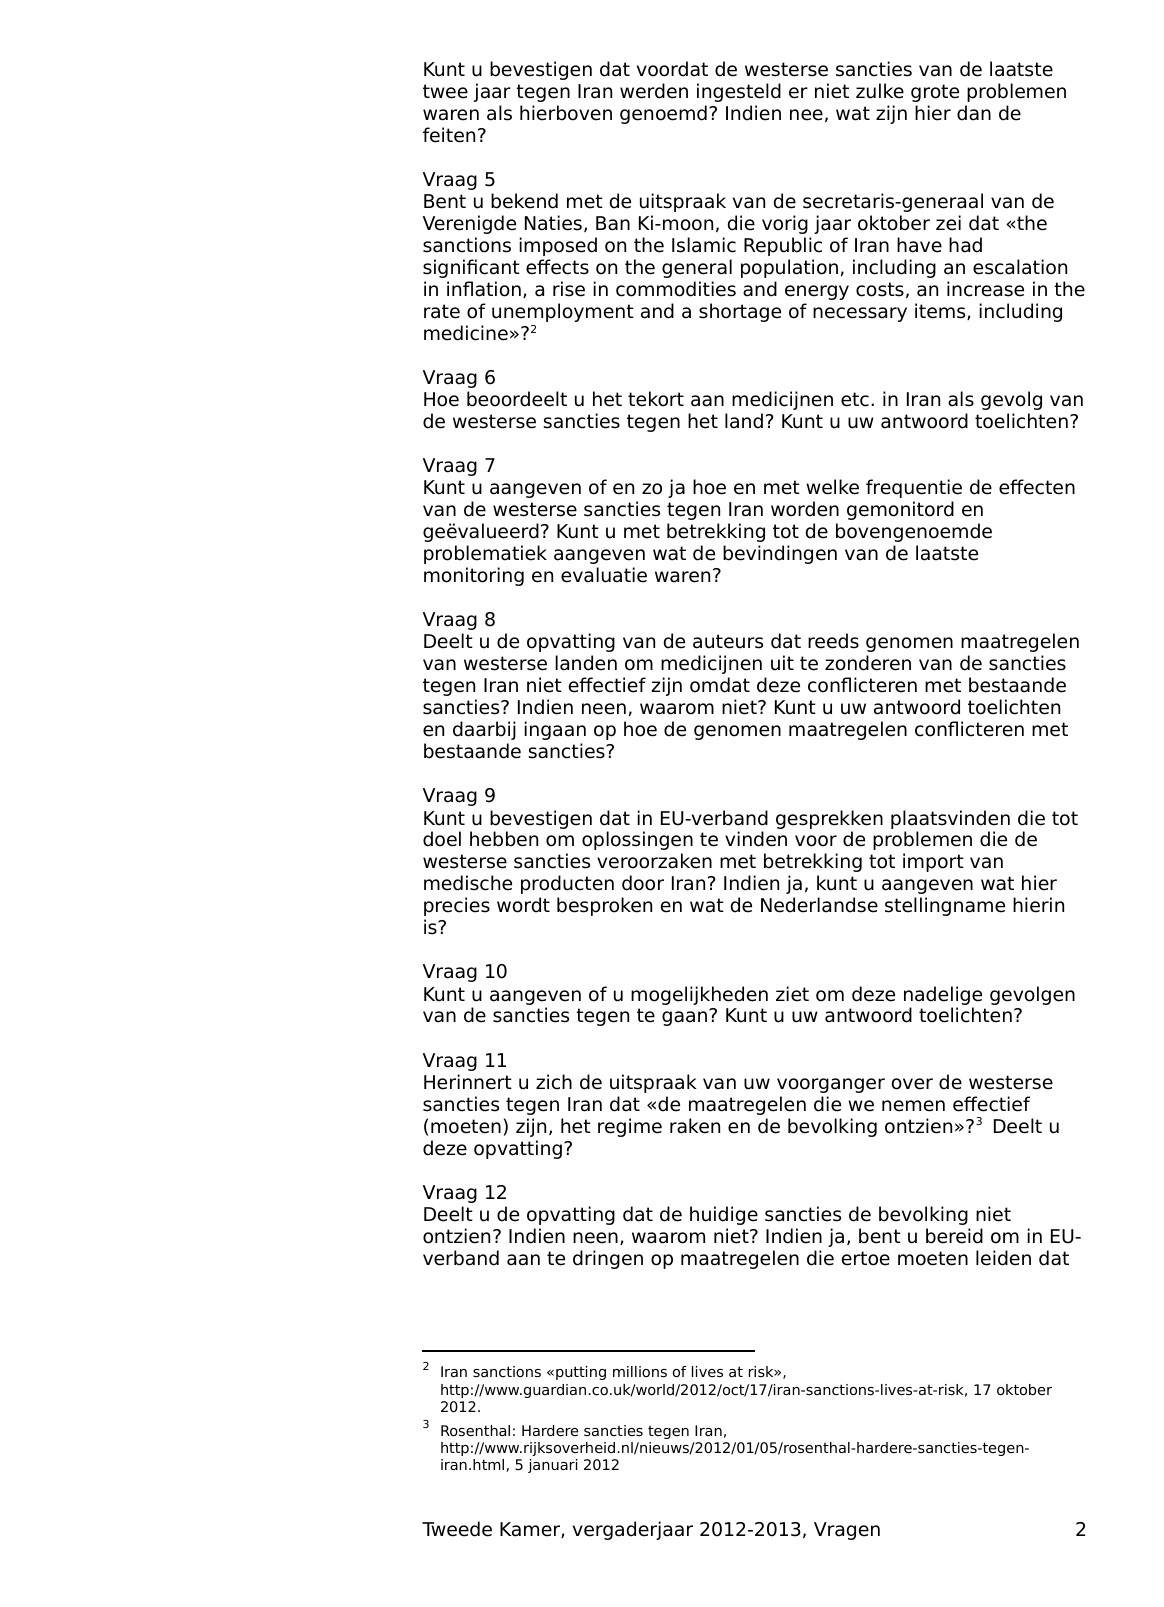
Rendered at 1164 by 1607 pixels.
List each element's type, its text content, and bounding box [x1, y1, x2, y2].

text Vraag 6 [422, 367, 1087, 389]
text Rosenthal: Hardere sancties tegen Iran, http://www.rijksoverheid.nl/nieuws/2012/01/05/rosenthal-hardere-sancties-tegen-iran.html, 5 januari 2012 [422, 1418, 1087, 1474]
text Iran sanctions «putting millions of lives at risk», http://www.guardian.co.uk/world/2012/oct/17/iran-sanctions-lives-at-risk, 17 oktober 2012. [422, 1360, 1087, 1416]
text Vraag 10 [422, 961, 1087, 983]
text Vraag 5 [422, 169, 1087, 191]
text Vraag 7 [422, 455, 1087, 477]
text Kunt u aangeven of u mogelijkheden ziet om deze nadelige gevolgen van de sancties tegen te gaan? Kunt u uw antwoord toelichten? [422, 983, 1087, 1027]
text Vraag 9 [422, 785, 1087, 807]
text Bent u bekend met de uitspraak van de secretaris-generaal van de Verenigde Naties, Ban Ki-moon, die vorig jaar oktober zei dat «the sanctions imposed on the Islamic Republic of Iran have had significant effects on the general population, including an escalation in inflation, a rise in commodities and energy costs, an increase in the rate of unemployment and a shortage of necessary items, including medicine»? [422, 191, 1087, 345]
text Kunt u aangeven of en zo ja hoe en met welke frequentie de effecten van de westerse sancties tegen Iran worden gemonitord en geëvalueerd? Kunt u met betrekking tot de bovengenoemde problematiek aangeven wat de bevindingen van de laatste monitoring en evaluatie waren? [422, 477, 1087, 587]
text Hoe beoordeelt u het tekort aan medicijnen etc. in Iran als gevolg van de westerse sancties tegen het land? Kunt u uw antwoord toelichten? [422, 389, 1087, 433]
text Herinnert u zich de uitspraak van uw voorganger over de westerse sancties tegen Iran dat «de maatregelen die we nemen effectief (moeten) zijn, het regime raken en de bevolking ontzien»? Deelt u deze opvatting? [422, 1072, 1087, 1159]
text Deelt u de opvatting dat de huidige sancties de bevolking niet ontzien? Indien neen, waarom niet? Indien ja, bent u bereid om in EU-verband aan te dringen op maatregelen die ertoe moeten leiden dat [422, 1204, 1087, 1269]
text Vraag 12 [422, 1182, 1087, 1204]
text Kunt u bevestigen dat voordat de westerse sancties van de laatste twee jaar tegen Iran werden ingesteld er niet zulke grote problemen waren als hierboven genoemd? Indien nee, wat zijn hier dan de feiten? [422, 59, 1087, 147]
text Kunt u bevestigen dat in EU-verband gesprekken plaatsvinden die tot doel hebben om oplossingen te vinden voor de problemen die de westerse sancties veroorzaken met betrekking tot import van medische producten door Iran? Indien ja, kunt u aangeven wat hier precies wordt besproken en wat de Nederlandse stellingname hierin is? [422, 807, 1087, 939]
text Vraag 8 [422, 609, 1087, 631]
text Vraag 11 [422, 1049, 1087, 1072]
text Deelt u de opvatting van de auteurs dat reeds genomen maatregelen van westerse landen om medicijnen uit te zonderen van de sancties tegen Iran niet effectief zijn omdat deze conflicteren met bestaande sancties? Indien neen, waarom niet? Kunt u uw antwoord toelichten en daarbij ingaan op hoe de genomen maatregelen conflicteren met bestaande sancties? [422, 631, 1087, 763]
